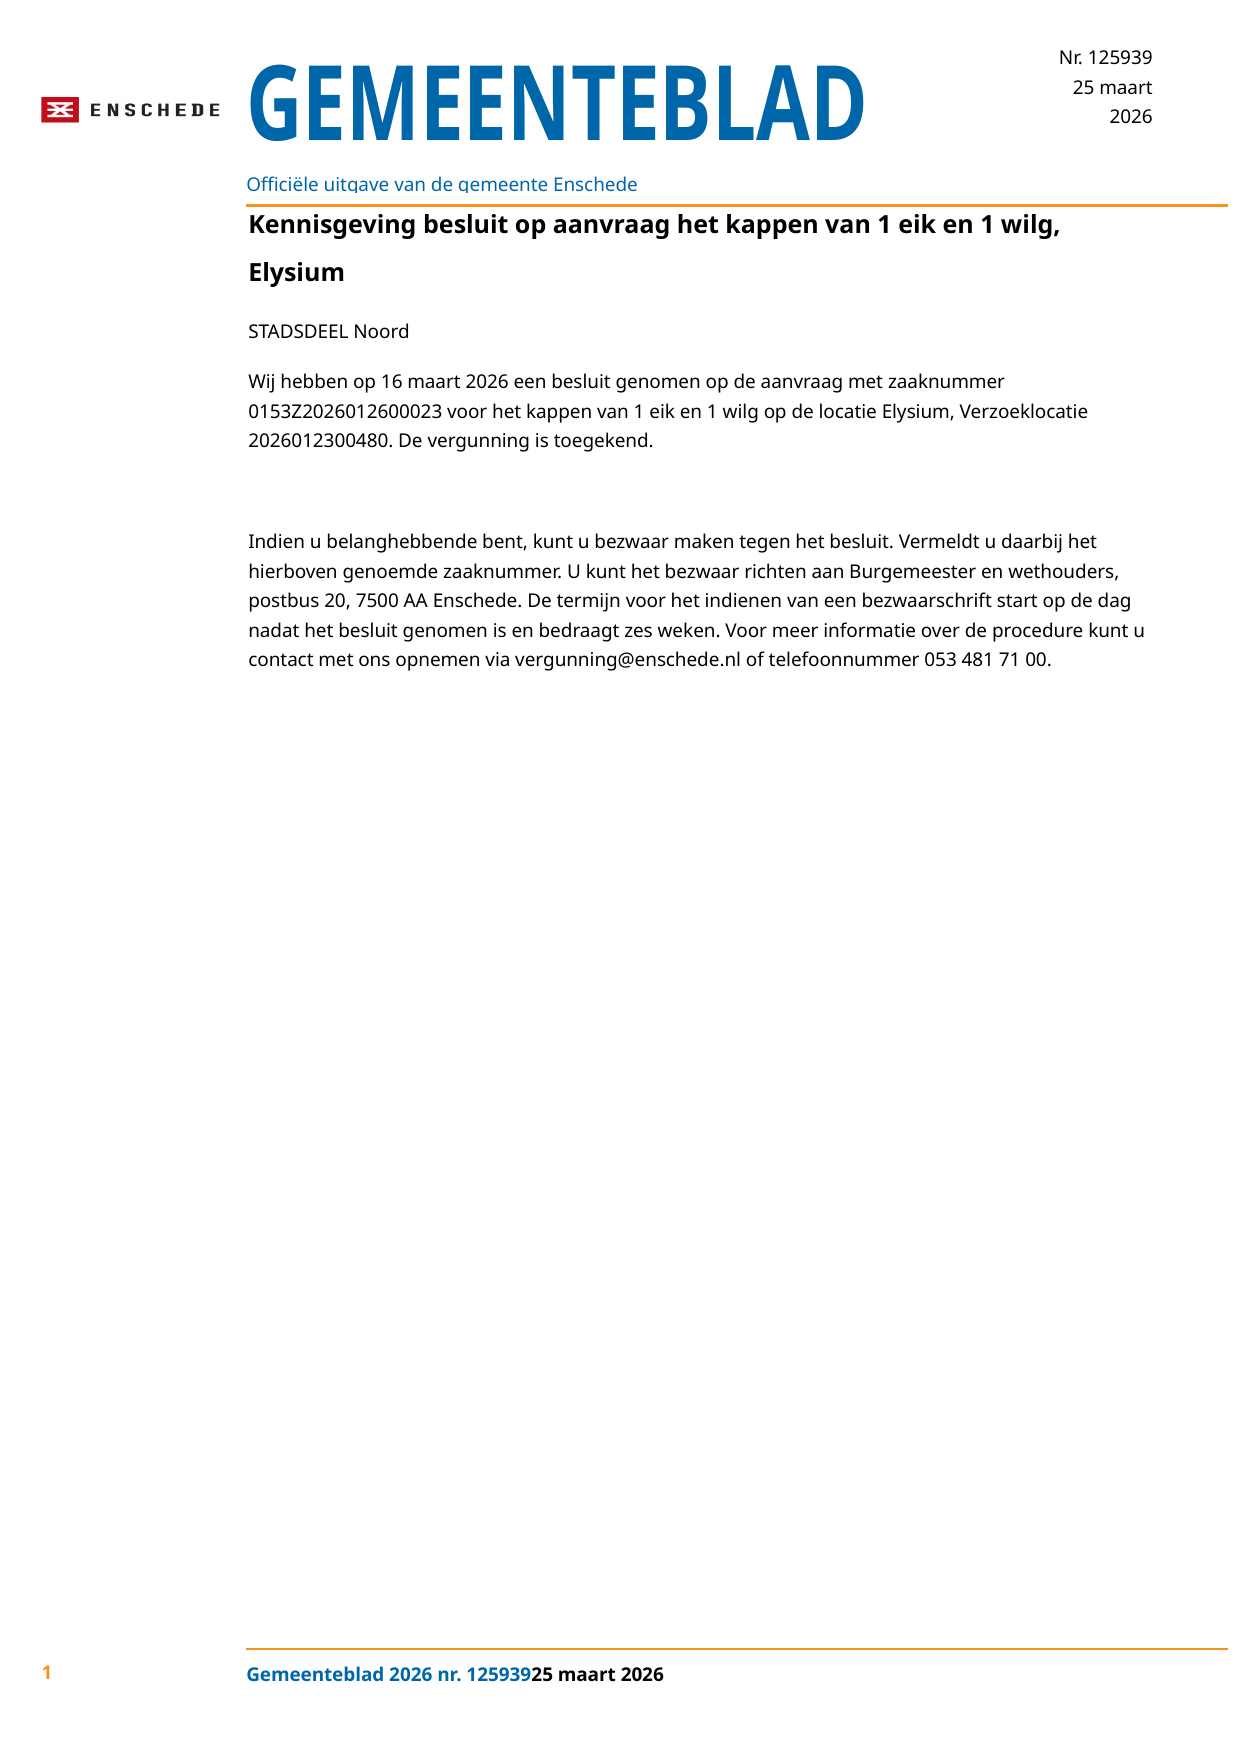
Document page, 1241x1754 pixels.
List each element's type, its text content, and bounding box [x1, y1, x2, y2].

text Wij hebben op 16 maart 2026 een besluit genomen op de aanvraag met zaaknummer 0153Z2026012600023 voor het kappen van 1 eik en 1 wilg op de locatie Elysium, Verzoeklocatie 2026012300480. De vergunning is toegekend. [248, 368, 1152, 453]
text Kennisgeving besluit op aanvraag het kappen van 1 eik en 1 wilg, Elysium [248, 207, 1152, 288]
picture [41, 47, 231, 172]
text Indien u belanghebbende bent, kunt u bezwaar maken tegen het besluit. Vermeldt u daarbij het hierboven genoemde zaaknummer. U kunt het bezwaar richten aan Burgemeester en wethouders, postbus 20, 7500 AA Enschede. De termijn voor het indienen van een bezwaarschrift start op de dag nadat het besluit genomen is en bedraagt zes weken. Voor meer informatie over de procedure kunt u contact met ons opnemen via vergunning@enschede.nl of telefoonnummer 053 481 71 00. [248, 528, 1152, 672]
text STADSDEEL Noord [248, 318, 1152, 344]
